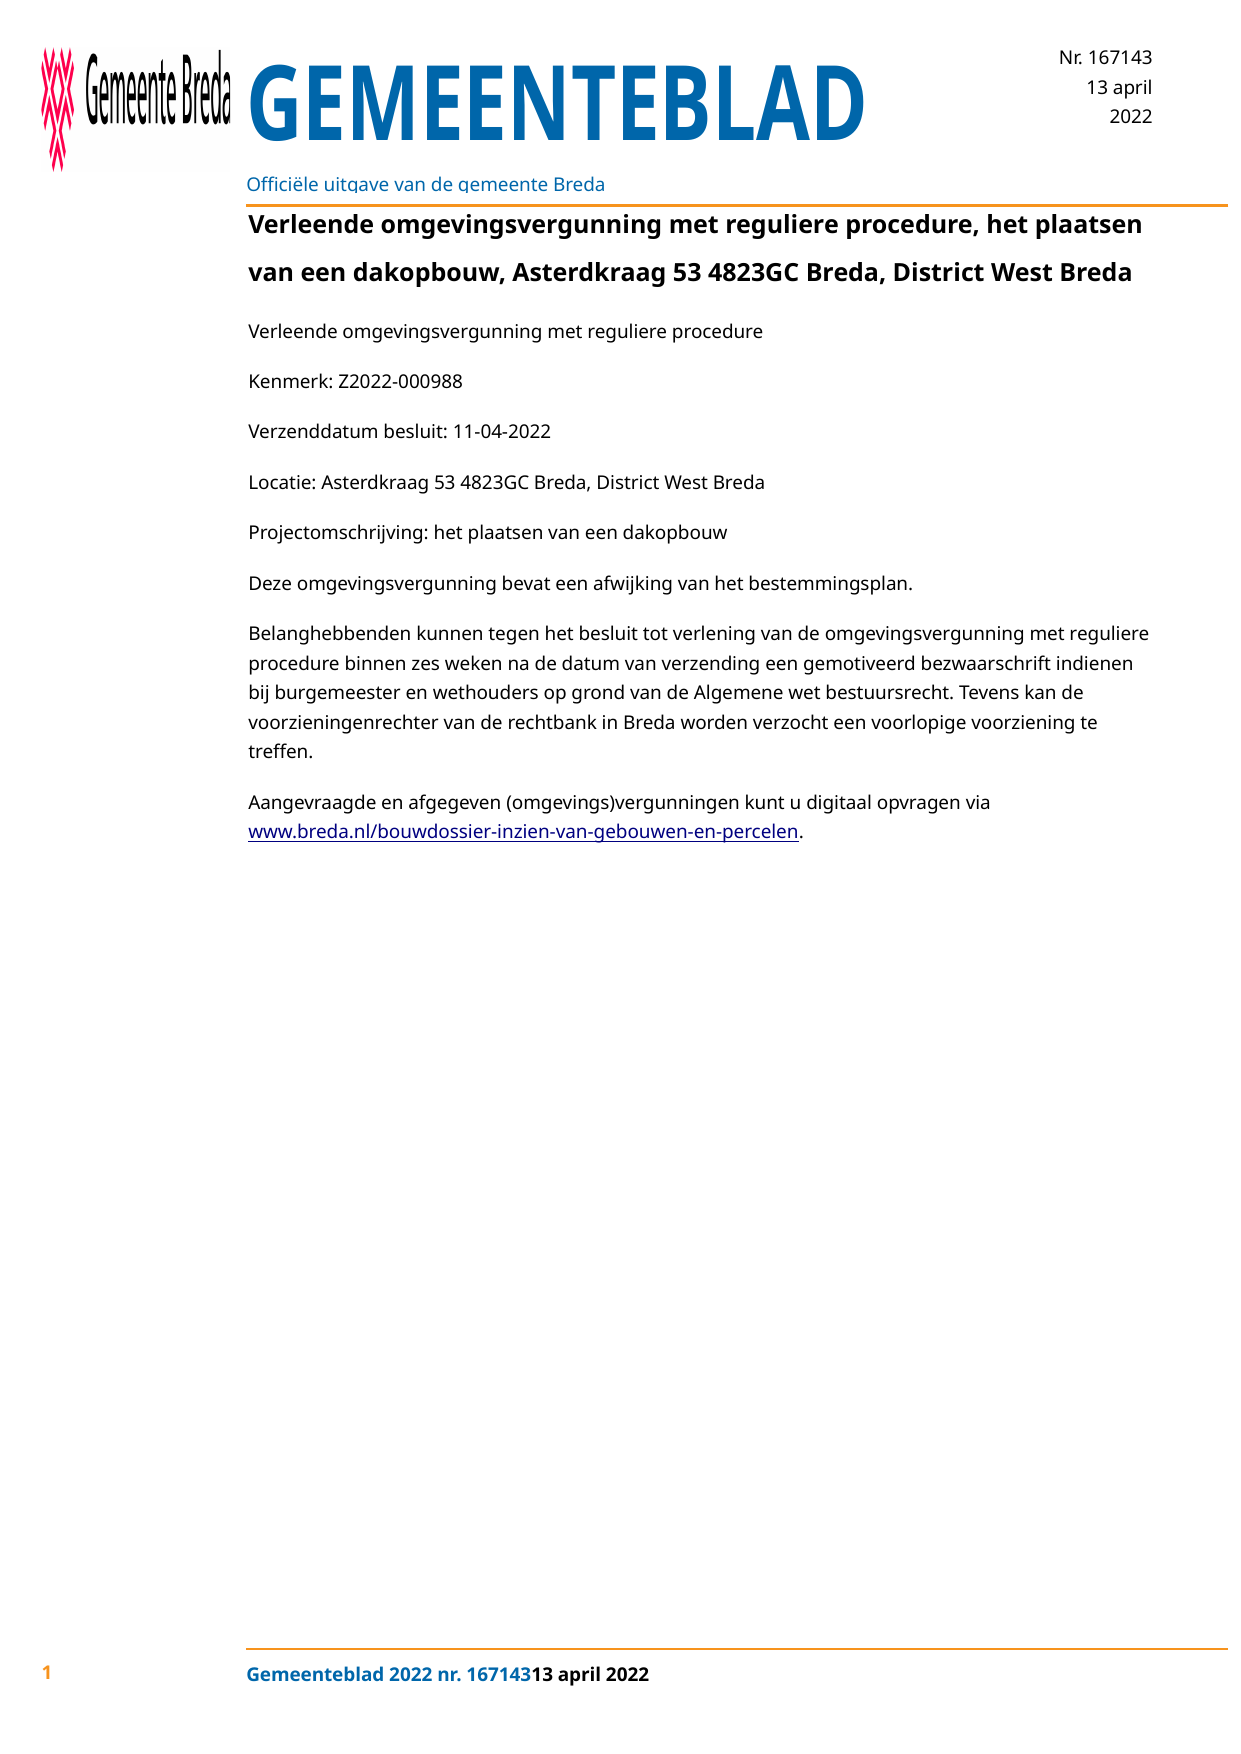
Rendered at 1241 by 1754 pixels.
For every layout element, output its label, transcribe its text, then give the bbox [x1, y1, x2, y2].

text Verleende omgevingsvergunning met reguliere procedure, het plaatsen van een dakopbouw, Asterdkraag 53 4823GC Breda, District West Breda [248, 207, 1152, 288]
text Locatie: Asterdkraag 53 4823GC Breda, District West Breda [248, 469, 1152, 495]
text Projectomschrijving: het plaatsen van een dakopbouw [248, 519, 1152, 545]
text Verzenddatum besluit: 11-04-2022 [248, 419, 1152, 444]
text Aangevraagde en afgegeven (omgevings)vergunningen kunt u digitaal opvragen via www.breda.nl/bouwdossier-inzien-van-gebouwen-en-percelen. [248, 789, 1152, 844]
text Kenmerk: Z2022-000988 [248, 368, 1152, 394]
picture [41, 47, 231, 172]
text Verleende omgevingsvergunning met reguliere procedure [248, 318, 1152, 344]
text Deze omgevingsvergunning bevat een afwijking van het bestemmingsplan. [248, 570, 1152, 596]
text Belanghebbenden kunnen tegen het besluit tot verlening van de omgevingsvergunning met reguliere procedure binnen zes weken na de datum van verzending een gemotiveerd bezwaarschrift indienen bij burgemeester en wethouders op grond van de Algemene wet bestuursrecht. Tevens kan de voorzieningenrechter van de rechtbank in Breda worden verzocht een voorlopige voorziening te treffen. [248, 620, 1152, 764]
